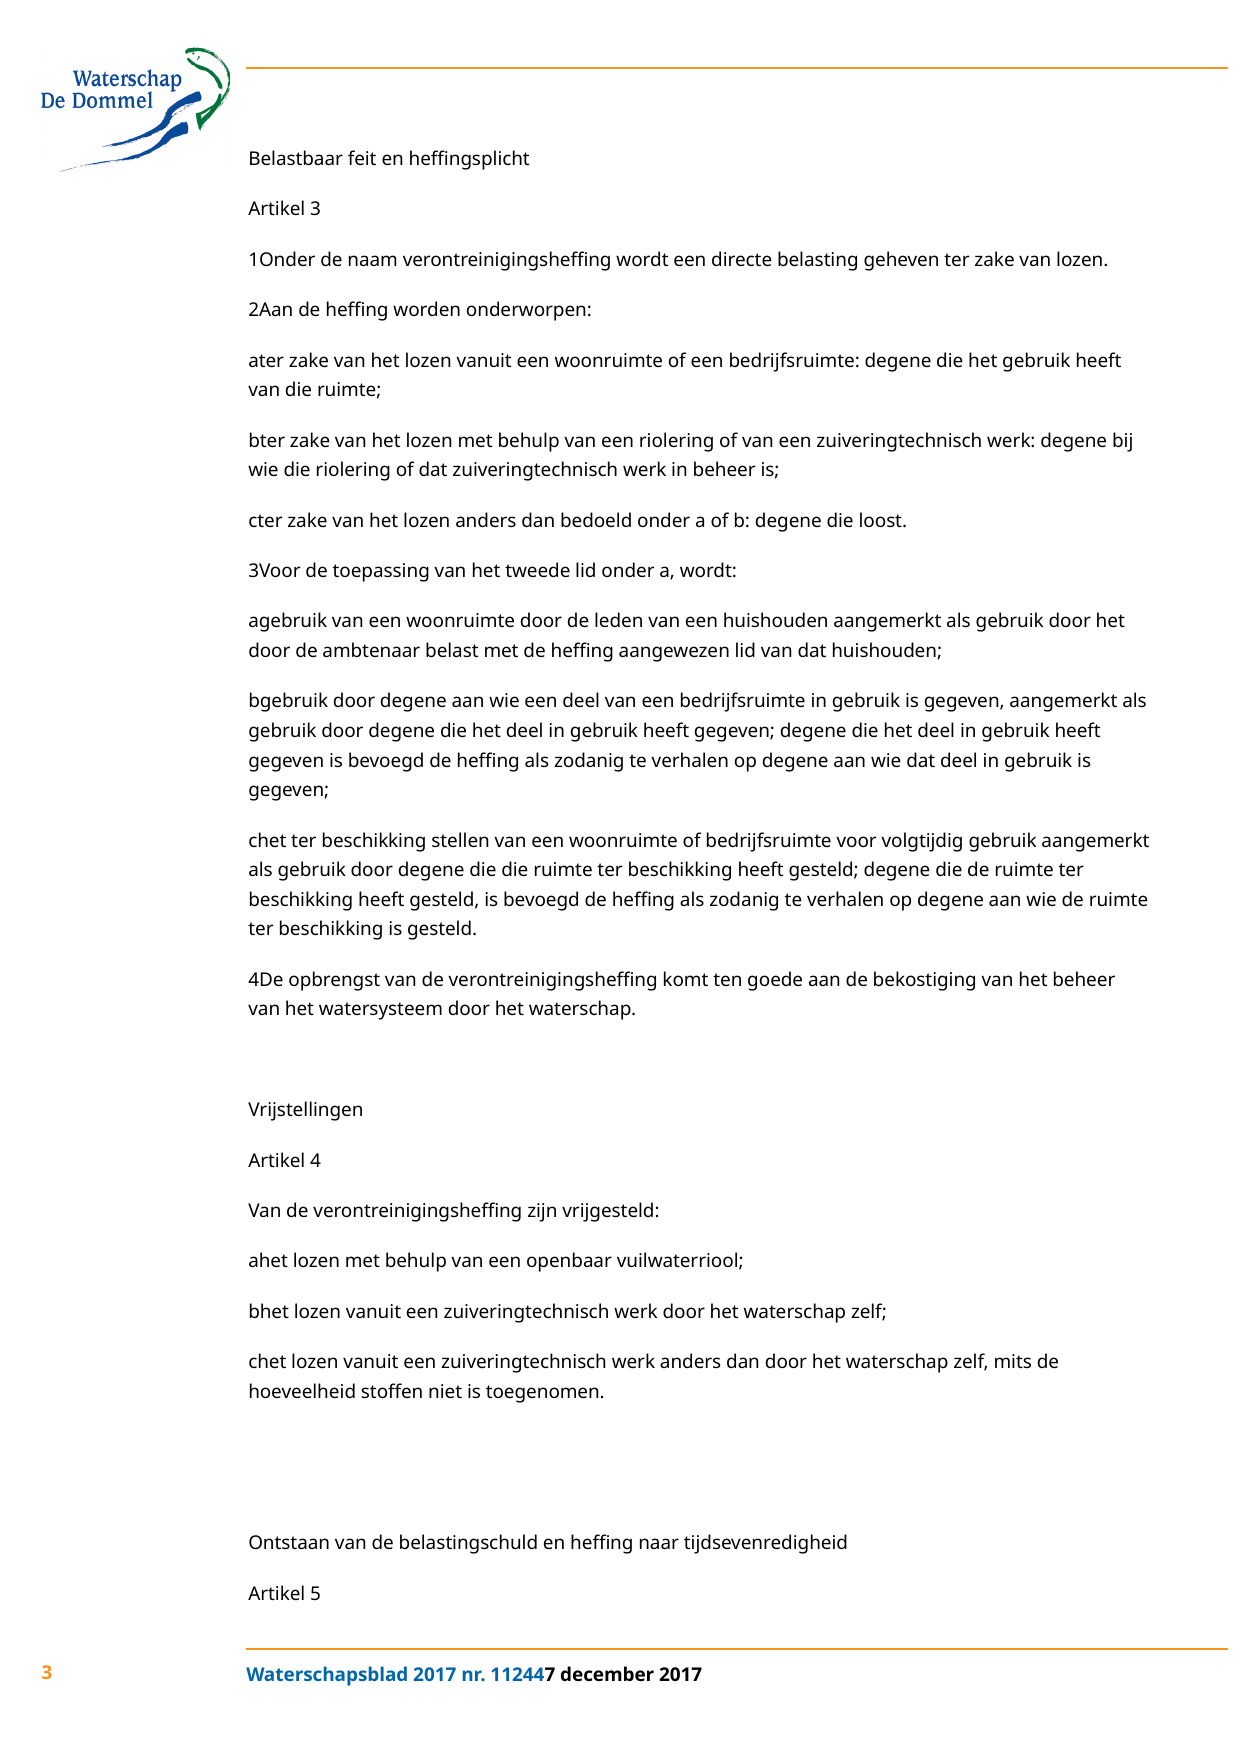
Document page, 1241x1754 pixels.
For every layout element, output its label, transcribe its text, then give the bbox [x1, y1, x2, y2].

text chet ter beschikking stellen van een woonruimte of bedrijfsruimte voor volgtijdig gebruik aangemerkt als gebruik door degene die die ruimte ter beschikking heeft gesteld; degene die de ruimte ter beschikking heeft gesteld, is bevoegd de heffing als zodanig te verhalen op degene aan wie de ruimte ter beschikking is gesteld. [248, 827, 1152, 941]
text bhet lozen vanuit een zuiveringtechnisch werk door het waterschap zelf; [248, 1298, 1152, 1324]
text 2Aan de heffing worden onderworpen: [248, 296, 1152, 322]
text Artikel 3 [248, 196, 1152, 221]
text ahet lozen met behulp van een openbaar vuilwaterriool; [248, 1248, 1152, 1273]
text cter zake van het lozen anders dan bedoeld onder a of b: degene die loost. [248, 507, 1152, 533]
text Ontstaan van de belastingschuld en heffing naar tijdsevenredigheid [248, 1529, 1152, 1555]
text chet lozen vanuit een zuiveringtechnisch werk anders dan door het waterschap zelf, mits de hoeveelheid stoffen niet is toegenomen. [248, 1348, 1152, 1404]
text Van de verontreinigingsheffing zijn vrijgesteld: [248, 1197, 1152, 1223]
text 4De opbrengst van de verontreinigingsheffing komt ten goede aan de bekostiging van het beheer van het watersysteem door het waterschap. [248, 966, 1152, 1021]
text ater zake van het lozen vanuit een woonruimte of een bedrijfsruimte: degene die het gebruik heeft van die ruimte; [248, 347, 1152, 402]
text bgebruik door degene aan wie een deel van een bedrijfsruimte in gebruik is gegeven, aangemerkt als gebruik door degene die het deel in gebruik heeft gegeven; degene die het deel in gebruik heeft gegeven is bevoegd de heffing als zodanig te verhalen op degene aan wie dat deel in gebruik is gegeven; [248, 688, 1152, 802]
text bter zake van het lozen met behulp van een riolering of van een zuiveringtechnisch werk: degene bij wie die riolering of dat zuiveringtechnisch werk in beheer is; [248, 427, 1152, 482]
text Vrijstellingen [248, 1096, 1152, 1122]
text 3Voor de toepassing van het tweede lid onder a, wordt: [248, 557, 1152, 583]
text Belastbaar feit en heffingsplicht [248, 145, 1152, 171]
text agebruik van een woonruimte door de leden van een huishouden aangemerkt als gebruik door het door de ambtenaar belast met de heffing aangewezen lid van dat huishouden; [248, 608, 1152, 663]
picture [41, 47, 231, 172]
text Artikel 5 [248, 1580, 1152, 1606]
text Artikel 4 [248, 1147, 1152, 1173]
text 1Onder de naam verontreinigingsheffing wordt een directe belasting geheven ter zake van lozen. [248, 246, 1152, 272]
